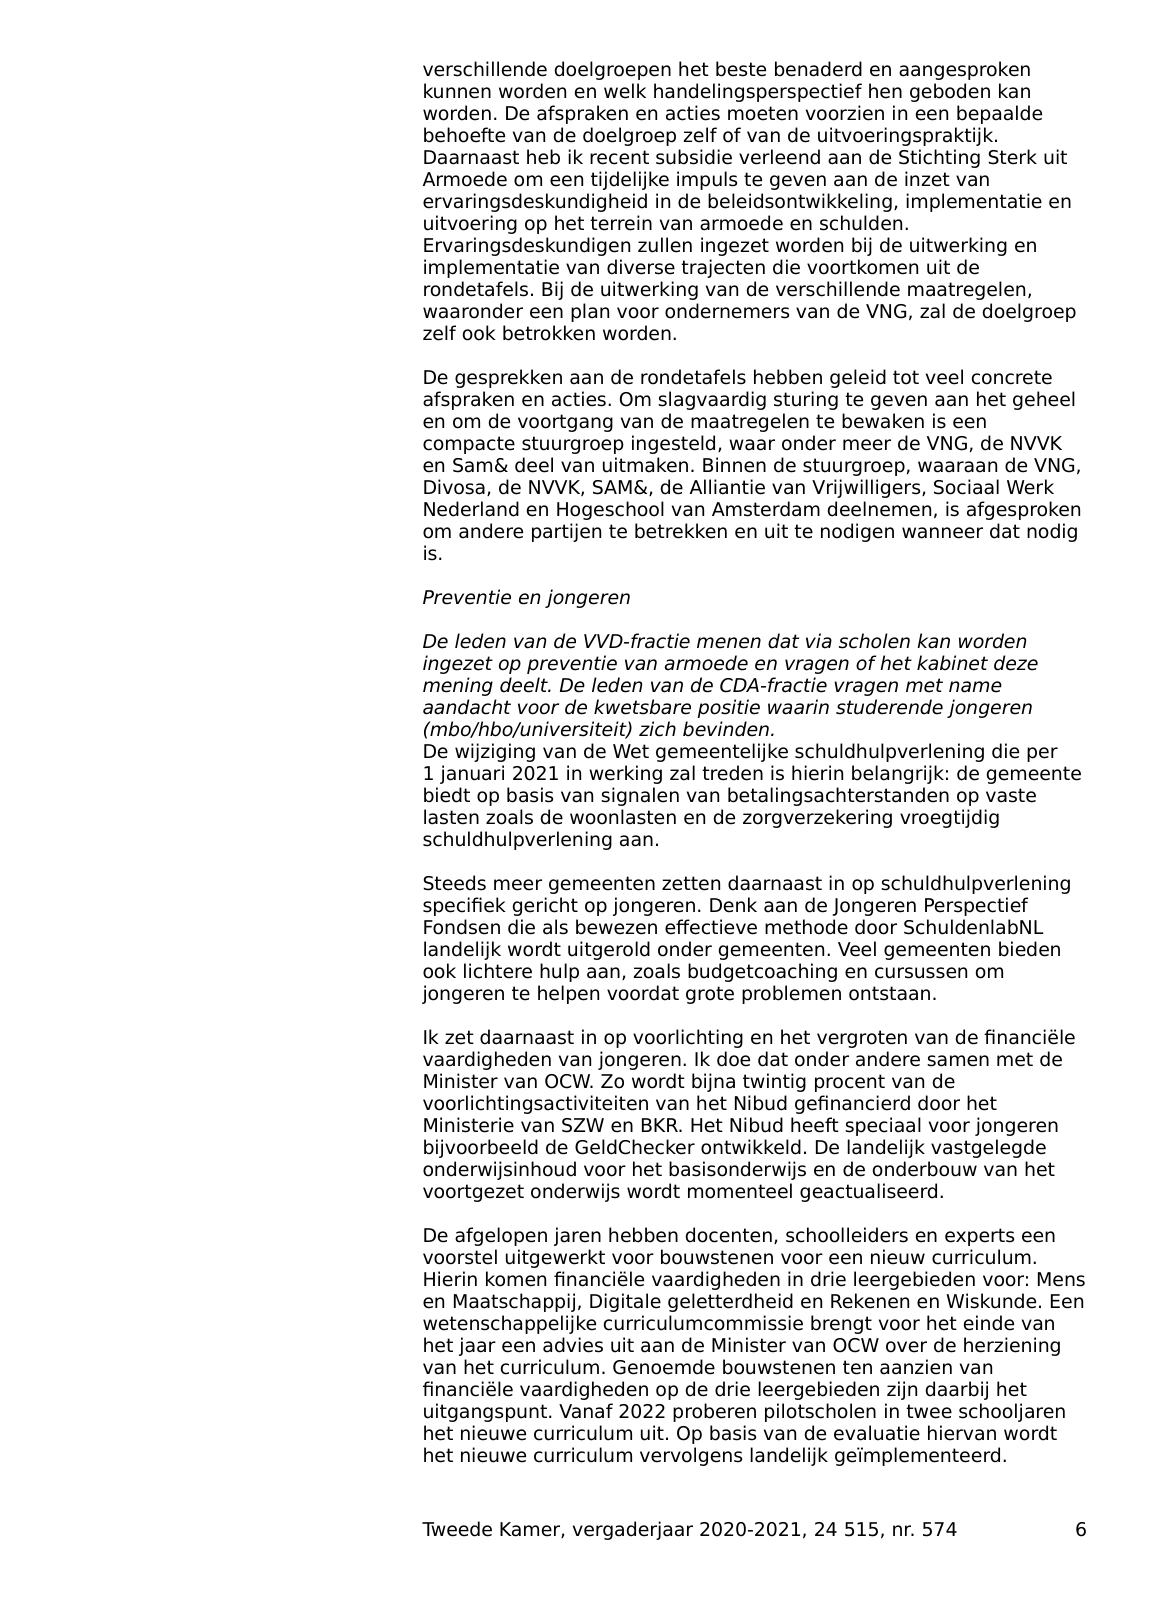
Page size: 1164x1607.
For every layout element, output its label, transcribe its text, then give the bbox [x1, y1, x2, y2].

text De wijziging van de Wet gemeentelijke schuldhulpverlening die per 1 januari 2021 in werking zal treden is hierin belangrijk: de gemeente biedt op basis van signalen van betalingsachterstanden op vaste lasten zoals de woonlasten en de zorgverzekering vroegtijdig schuldhulpverlening aan. [422, 741, 1087, 851]
subtitle Preventie en jongeren [422, 587, 1087, 609]
text Steeds meer gemeenten zetten daarnaast in op schuldhulpverlening specifiek gericht op jongeren. Denk aan de Jongeren Perspectief Fondsen die als bewezen effectieve methode door SchuldenlabNL landelijk wordt uitgerold onder gemeenten. Veel gemeenten bieden ook lichtere hulp aan, zoals budgetcoaching en cursussen om jongeren te helpen voordat grote problemen ontstaan. [422, 873, 1087, 1005]
text verschillende doelgroepen het beste benaderd en aangesproken kunnen worden en welk handelingsperspectief hen geboden kan worden. De afspraken en acties moeten voorzien in een bepaalde behoefte van de doelgroep zelf of van de uitvoeringspraktijk. Daarnaast heb ik recent subsidie verleend aan de Stichting Sterk uit Armoede om een tijdelijke impuls te geven aan de inzet van ervaringsdeskundigheid in de beleidsontwikkeling, implementatie en uitvoering op het terrein van armoede en schulden. Ervaringsdeskundigen zullen ingezet worden bij de uitwerking en implementatie van diverse trajecten die voortkomen uit de rondetafels. Bij de uitwerking van de verschillende maatregelen, waaronder een plan voor ondernemers van de VNG, zal de doelgroep zelf ook betrokken worden. [422, 59, 1087, 345]
text De gesprekken aan de rondetafels hebben geleid tot veel concrete afspraken en acties. Om slagvaardig sturing te geven aan het geheel en om de voortgang van de maatregelen te bewaken is een compacte stuurgroep ingesteld, waar onder meer de VNG, de NVVK en Sam& deel van uitmaken. Binnen de stuurgroep, waaraan de VNG, Divosa, de NVVK, SAM&, de Alliantie van Vrijwilligers, Sociaal Werk Nederland en Hogeschool van Amsterdam deelnemen, is afgesproken om andere partijen te betrekken en uit te nodigen wanneer dat nodig is. [422, 367, 1087, 565]
text De leden van de VVD-fractie menen dat via scholen kan worden ingezet op preventie van armoede en vragen of het kabinet deze mening deelt. De leden van de CDA-fractie vragen met name aandacht voor de kwetsbare positie waarin studerende jongeren (mbo/hbo/universiteit) zich bevinden. [422, 631, 1087, 741]
text Ik zet daarnaast in op voorlichting en het vergroten van de financiële vaardigheden van jongeren. Ik doe dat onder andere samen met de Minister van OCW. Zo wordt bijna twintig procent van de voorlichtingsactiviteiten van het Nibud gefinancierd door het Ministerie van SZW en BKR. Het Nibud heeft speciaal voor jongeren bijvoorbeeld de GeldChecker ontwikkeld. De landelijk vastgelegde onderwijsinhoud voor het basisonderwijs en de onderbouw van het voortgezet onderwijs wordt momenteel geactualiseerd. [422, 1027, 1087, 1203]
text De afgelopen jaren hebben docenten, schoolleiders en experts een voorstel uitgewerkt voor bouwstenen voor een nieuw curriculum. Hierin komen financiële vaardigheden in drie leergebieden voor: Mens en Maatschappij, Digitale geletterdheid en Rekenen en Wiskunde. Een wetenschappelijke curriculumcommissie brengt voor het einde van het jaar een advies uit aan de Minister van OCW over de herziening van het curriculum. Genoemde bouwstenen ten aanzien van financiële vaardigheden op de drie leergebieden zijn daarbij het uitgangspunt. Vanaf 2022 proberen pilotscholen in twee schooljaren het nieuwe curriculum uit. Op basis van de evaluatie hiervan wordt het nieuwe curriculum vervolgens landelijk geïmplementeerd. [422, 1225, 1087, 1467]
